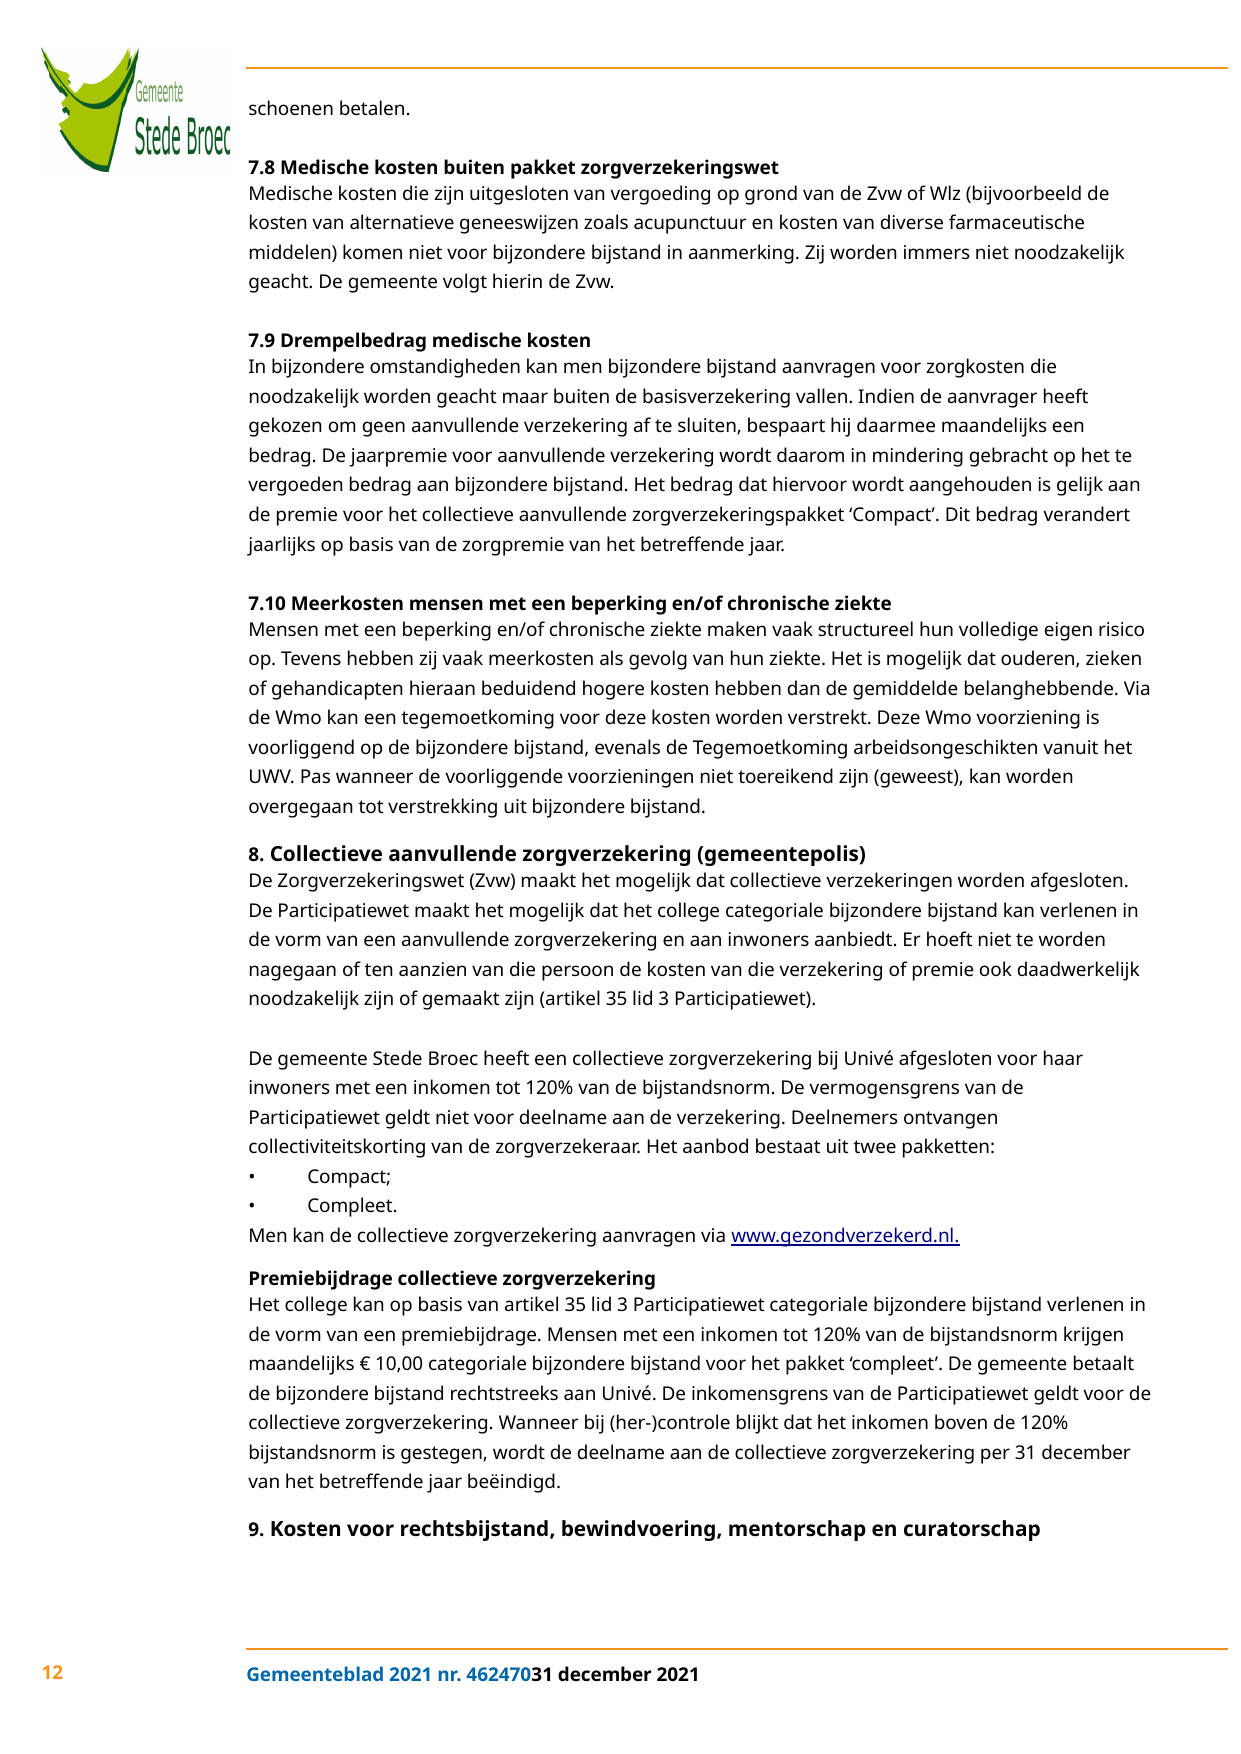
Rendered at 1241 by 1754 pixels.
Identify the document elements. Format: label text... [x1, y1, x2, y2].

text 7.9 Drempelbedrag medische kosten [248, 328, 1152, 353]
list Compleet. [248, 1193, 1152, 1218]
text Premiebijdrage collectieve zorgverzekering [248, 1265, 1152, 1291]
text De gemeente Stede Broec heeft een collectieve zorgverzekering bij Univé afgesloten voor haar inwoners met een inkomen tot 120% van de bijstandsnorm. De vermogensgrens van de Participatiewet geldt niet voor deelname aan de verzekering. Deelnemers ontvangen collectiviteitskorting van de zorgverzekeraar. Het aanbod bestaat uit twee pakketten: [248, 1045, 1152, 1159]
text Mensen met een beperking en/of chronische ziekte maken vaak structureel hun volledige eigen risico op. Tevens hebben zij vaak meerkosten als gevolg van hun ziekte. Het is mogelijk dat ouderen, zieken of gehandicapten hieraan beduidend hogere kosten hebben dan de gemiddelde belanghebbende. Via de Wmo kan een tegemoetkoming voor deze kosten worden verstrekt. Deze Wmo voorziening is voorliggend op de bijzondere bijstand, evenals de Tegemoetkoming arbeidsongeschikten vanuit het UWV. Pas wanneer de voorliggende voorzieningen niet toereikend zijn (geweest), kan worden overgegaan tot verstrekking uit bijzondere bijstand. [248, 616, 1152, 819]
text 7.10 Meerkosten mensen met een beperking en/of chronische ziekte [248, 590, 1152, 616]
text Medische kosten die zijn uitgesloten van vergoeding op grond van de Zvw of Wlz (bijvoorbeeld de kosten van alternatieve geneeswijzen zoals acupunctuur en kosten van diverse farmaceutische middelen) komen niet voor bijzondere bijstand in aanmerking. Zij worden immers niet noodzakelijk geacht. De gemeente volgt hierin de Zvw. [248, 180, 1152, 294]
list Compact; [248, 1163, 1152, 1189]
text In bijzondere omstandigheden kan men bijzondere bijstand aanvragen voor zorgkosten die noodzakelijk worden geacht maar buiten de basisverzekering vallen. Indien de aanvrager heeft gekozen om geen aanvullende verzekering af te sluiten, bespaart hij daarmee maandelijks een bedrag. De jaarpremie voor aanvullende verzekering wordt daarom in mindering gebracht op het te vergoeden bedrag aan bijzondere bijstand. Het bedrag dat hiervoor wordt aangehouden is gelijk aan de premie voor het collectieve aanvullende zorgverzekeringspakket ‘Compact’. Dit bedrag verandert jaarlijks op basis van de zorgpremie van het betreffende jaar. [248, 353, 1152, 557]
text 8. Collectieve aanvullende zorgverzekering (gemeentepolis) [248, 839, 1152, 867]
text Men kan de collectieve zorgverzekering aanvragen via www.gezondverzekerd.nl. [248, 1222, 1152, 1248]
text Het college kan op basis van artikel 35 lid 3 Participatiewet categoriale bijzondere bijstand verlenen in de vorm van een premiebijdrage. Mensen met een inkomen tot 120% van de bijstandsnorm krijgen maandelijks € 10,00 categoriale bijzondere bijstand voor het pakket ‘compleet’. De gemeente betaalt de bijzondere bijstand rechtstreeks aan Univé. De inkomensgrens van de Participatiewet geldt voor de collectieve zorgverzekering. Wanneer bij (her-)controle blijkt dat het inkomen boven de 120% bijstandsnorm is gestegen, wordt de deelname aan de collectieve zorgverzekering per 31 december van het betreffende jaar beëindigd. [248, 1291, 1152, 1494]
text De Zorgverzekeringswet (Zvw) maakt het mogelijk dat collectieve verzekeringen worden afgesloten. De Participatiewet maakt het mogelijk dat het college categoriale bijzondere bijstand kan verlenen in de vorm van een aanvullende zorgverzekering en aan inwoners aanbiedt. Er hoeft niet te worden nagegaan of ten aanzien van die persoon de kosten van die verzekering of premie ook daadwerkelijk noodzakelijk zijn of gemaakt zijn (artikel 35 lid 3 Participatiewet). [248, 867, 1152, 1011]
text schoenen betalen. [248, 95, 1152, 121]
text 7.8 Medische kosten buiten pakket zorgverzekeringswet [248, 154, 1152, 180]
text 9. Kosten voor rechtsbijstand, bewindvoering, mentorschap en curatorschap [248, 1514, 1152, 1543]
picture [41, 47, 231, 172]
